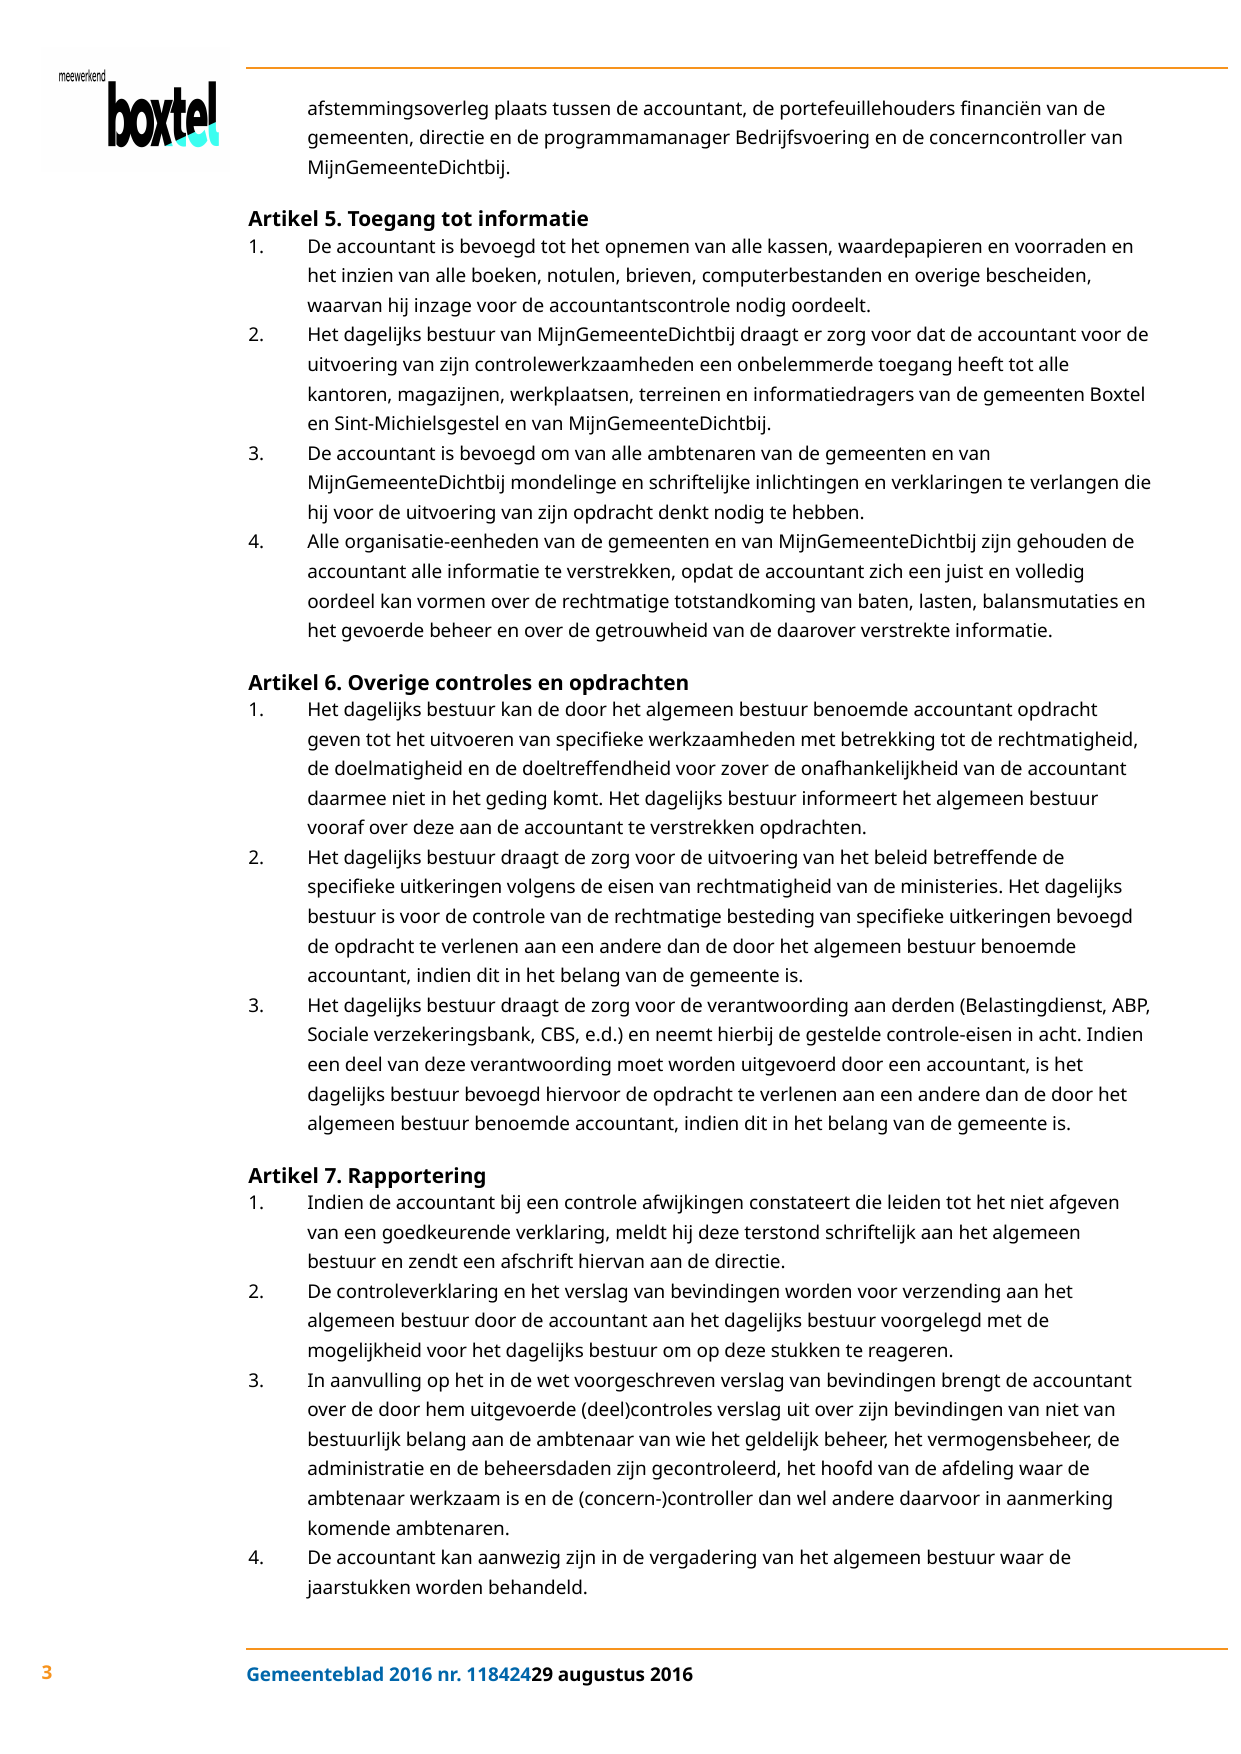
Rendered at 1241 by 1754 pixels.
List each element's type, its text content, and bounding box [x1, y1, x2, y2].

picture [41, 47, 231, 172]
list De accountant is bevoegd om van alle ambtenaren van de gemeenten en van MijnGemeenteDichtbij mondelinge en schriftelijke inlichtingen en verklaringen te verlangen die hij voor de uitvoering van zijn opdracht denkt nodig te hebben. [248, 440, 1152, 525]
text Artikel 7. Rapportering [248, 1161, 1152, 1189]
list De accountant is bevoegd tot het opnemen van alle kassen, waardepapieren en voorraden en het inzien van alle boeken, notulen, brieven, computerbestanden en overige bescheiden, waarvan hij inzage voor de accountantscontrole nodig oordeelt. [248, 233, 1152, 318]
list afstemmingsoverleg plaats tussen de accountant, de portefeuillehouders financiën van de gemeenten, directie en de programmamanager Bedrijfsvoering en de concerncontroller van MijnGemeenteDichtbij. [248, 95, 1152, 180]
list Het dagelijks bestuur kan de door het algemeen bestuur benoemde accountant opdracht geven tot het uitvoeren van specifieke werkzaamheden met betrekking tot de rechtmatigheid, de doelmatigheid en de doeltreffendheid voor zover de onafhankelijkheid van de accountant daarmee niet in het geding komt. Het dagelijks bestuur informeert het algemeen bestuur vooraf over deze aan de accountant te verstrekken opdrachten. [248, 696, 1152, 840]
list Het dagelijks bestuur van MijnGemeenteDichtbij draagt er zorg voor dat de accountant voor de uitvoering van zijn controlewerkzaamheden een onbelemmerde toegang heeft tot alle kantoren, magazijnen, werkplaatsen, terreinen en informatiedragers van de gemeenten Boxtel en Sint-Michielsgestel en van MijnGemeenteDichtbij. [248, 322, 1152, 436]
list In aanvulling op het in de wet voorgeschreven verslag van bevindingen brengt de accountant over de door hem uitgevoerde (deel)controles verslag uit over zijn bevindingen van niet van bestuurlijk belang aan de ambtenaar van wie het geldelijk beheer, het vermogensbeheer, de administratie en de beheersdaden zijn gecontroleerd, het hoofd van de afdeling waar de ambtenaar werkzaam is en de (concern-)controller dan wel andere daarvoor in aanmerking komende ambtenaren. [248, 1367, 1152, 1540]
list Het dagelijks bestuur draagt de zorg voor de verantwoording aan derden (Belastingdienst, ABP, Sociale verzekeringsbank, CBS, e.d.) en neemt hierbij de gestelde controle-eisen in acht. Indien een deel van deze verantwoording moet worden uitgevoerd door een accountant, is het dagelijks bestuur bevoegd hiervoor de opdracht te verlenen aan een andere dan de door het algemeen bestuur benoemde accountant, indien dit in het belang van de gemeente is. [248, 992, 1152, 1136]
list Alle organisatie-eenheden van de gemeenten en van MijnGemeenteDichtbij zijn gehouden de accountant alle informatie te verstrekken, opdat de accountant zich een juist en volledig oordeel kan vormen over de rechtmatige totstandkoming van baten, lasten, balansmutaties en het gevoerde beheer en over de getrouwheid van de daarover verstrekte informatie. [248, 529, 1152, 643]
list Indien de accountant bij een controle afwijkingen constateert die leiden tot het niet afgeven van een goedkeurende verklaring, meldt hij deze terstond schriftelijk aan het algemeen bestuur en zendt een afschrift hiervan aan de directie. [248, 1189, 1152, 1274]
list De accountant kan aanwezig zijn in de vergadering van het algemeen bestuur waar de jaarstukken worden behandeld. [248, 1544, 1152, 1599]
list De controleverklaring en het verslag van bevindingen worden voor verzending aan het algemeen bestuur door de accountant aan het dagelijks bestuur voorgelegd met de mogelijkheid voor het dagelijks bestuur om op deze stukken te reageren. [248, 1278, 1152, 1363]
text Artikel 6. Overige controles en opdrachten [248, 668, 1152, 696]
text Artikel 5. Toegang tot informatie [248, 204, 1152, 233]
list Het dagelijks bestuur draagt de zorg voor de uitvoering van het beleid betreffende de specifieke uitkeringen volgens de eisen van rechtmatigheid van de ministeries. Het dagelijks bestuur is voor de controle van de rechtmatige besteding van specifieke uitkeringen bevoegd de opdracht te verlenen aan een andere dan de door het algemeen bestuur benoemde accountant, indien dit in het belang van de gemeente is. [248, 844, 1152, 988]
